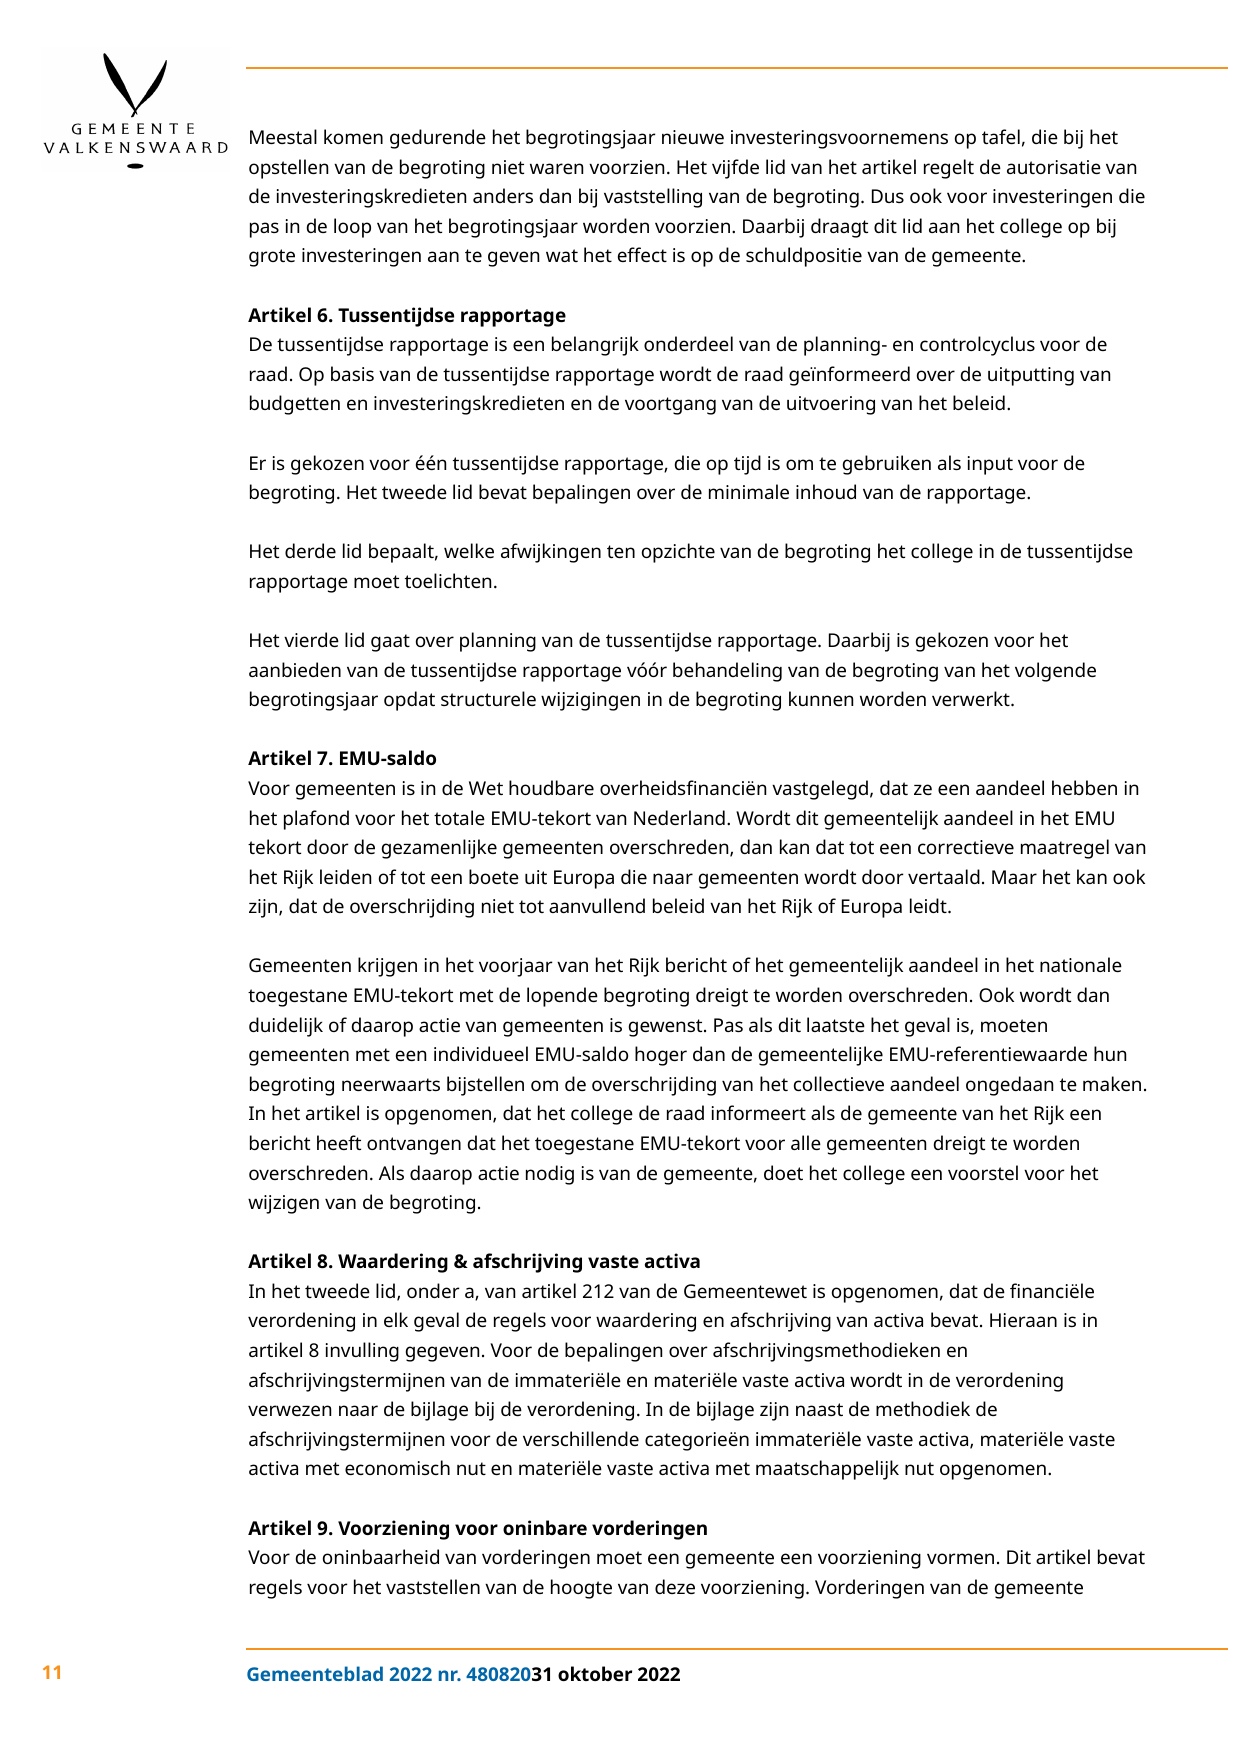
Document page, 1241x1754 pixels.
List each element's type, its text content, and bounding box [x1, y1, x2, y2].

text Artikel 8. Waardering & afschrijving vaste activa [248, 1248, 1152, 1274]
text Meestal komen gedurende het begrotingsjaar nieuwe investeringsvoornemens op tafel, die bij het opstellen van de begroting niet waren voorzien. Het vijfde lid van het artikel regelt de autorisatie van de investeringskredieten anders dan bij vaststelling van de begroting. Dus ook voor investeringen die pas in de loop van het begrotingsjaar worden voorzien. Daarbij draagt dit lid aan het college op bij grote investeringen aan te geven wat het effect is op de schuldpositie van de gemeente. [248, 124, 1152, 268]
text Het derde lid bepaalt, welke afwijkingen ten opzichte van de begroting het college in de tussentijdse rapportage moet toelichten. [248, 538, 1152, 594]
text Voor gemeenten is in de Wet houdbare overheidsfinanciën vastgelegd, dat ze een aandeel hebben in het plafond voor het totale EMU-tekort van Nederland. Wordt dit gemeentelijk aandeel in het EMU tekort door de gezamenlijke gemeenten overschreden, dan kan dat tot een correctieve maatregel van het Rijk leiden of tot een boete uit Europa die naar gemeenten wordt door vertaald. Maar het kan ook zijn, dat de overschrijding niet tot aanvullend beleid van het Rijk of Europa leidt. [248, 775, 1152, 919]
text Er is gekozen voor één tussentijdse rapportage, die op tijd is om te gebruiken als input voor de begroting. Het tweede lid bevat bepalingen over de minimale inhoud van de rapportage. [248, 450, 1152, 505]
text Voor de oninbaarheid van vorderingen moet een gemeente een voorziening vormen. Dit artikel bevat regels voor het vaststellen van de hoogte van deze voorziening. Vorderingen van de gemeente [248, 1544, 1152, 1600]
text In het tweede lid, onder a, van artikel 212 van de Gemeentewet is opgenomen, dat de financiële verordening in elk geval de regels voor waardering en afschrijving van activa bevat. Hieraan is in artikel 8 invulling gegeven. Voor de bepalingen over afschrijvingsmethodieken en afschrijvingstermijnen van de immateriële en materiële vaste activa wordt in de verordening verwezen naar de bijlage bij de verordening. In de bijlage zijn naast de methodiek de afschrijvingstermijnen voor de verschillende categorieën immateriële vaste activa, materiële vaste activa met economisch nut en materiële vaste activa met maatschappelijk nut opgenomen. [248, 1278, 1152, 1481]
text Het vierde lid gaat over planning van de tussentijdse rapportage. Daarbij is gekozen voor het aanbieden van de tussentijdse rapportage vóór behandeling van de begroting van het volgende begrotingsjaar opdat structurele wijzigingen in de begroting kunnen worden verwerkt. [248, 627, 1152, 712]
text Gemeenten krijgen in het voorjaar van het Rijk bericht of het gemeentelijk aandeel in het nationale toegestane EMU-tekort met de lopende begroting dreigt te worden overschreden. Ook wordt dan duidelijk of daarop actie van gemeenten is gewenst. Pas als dit laatste het geval is, moeten gemeenten met een individueel EMU-saldo hoger dan de gemeentelijke EMU-referentiewaarde hun begroting neerwaarts bijstellen om de overschrijding van het collectieve aandeel ongedaan te maken. In het artikel is opgenomen, dat het college de raad informeert als de gemeente van het Rijk een bericht heeft ontvangen dat het toegestane EMU-tekort voor alle gemeenten dreigt te worden overschreden. Als daarop actie nodig is van de gemeente, doet het college een voorstel voor het wijzigen van de begroting. [248, 953, 1152, 1215]
picture [41, 47, 231, 172]
text Artikel 9. Voorziening voor oninbare vorderingen [248, 1515, 1152, 1541]
text Artikel 6. Tussentijdse rapportage [248, 302, 1152, 328]
text De tussentijdse rapportage is een belangrijk onderdeel van de planning- en controlcyclus voor de raad. Op basis van de tussentijdse rapportage wordt de raad geïnformeerd over de uitputting van budgetten en investeringskredieten en de voortgang van de uitvoering van het beleid. [248, 331, 1152, 416]
text Artikel 7. EMU-saldo [248, 746, 1152, 771]
